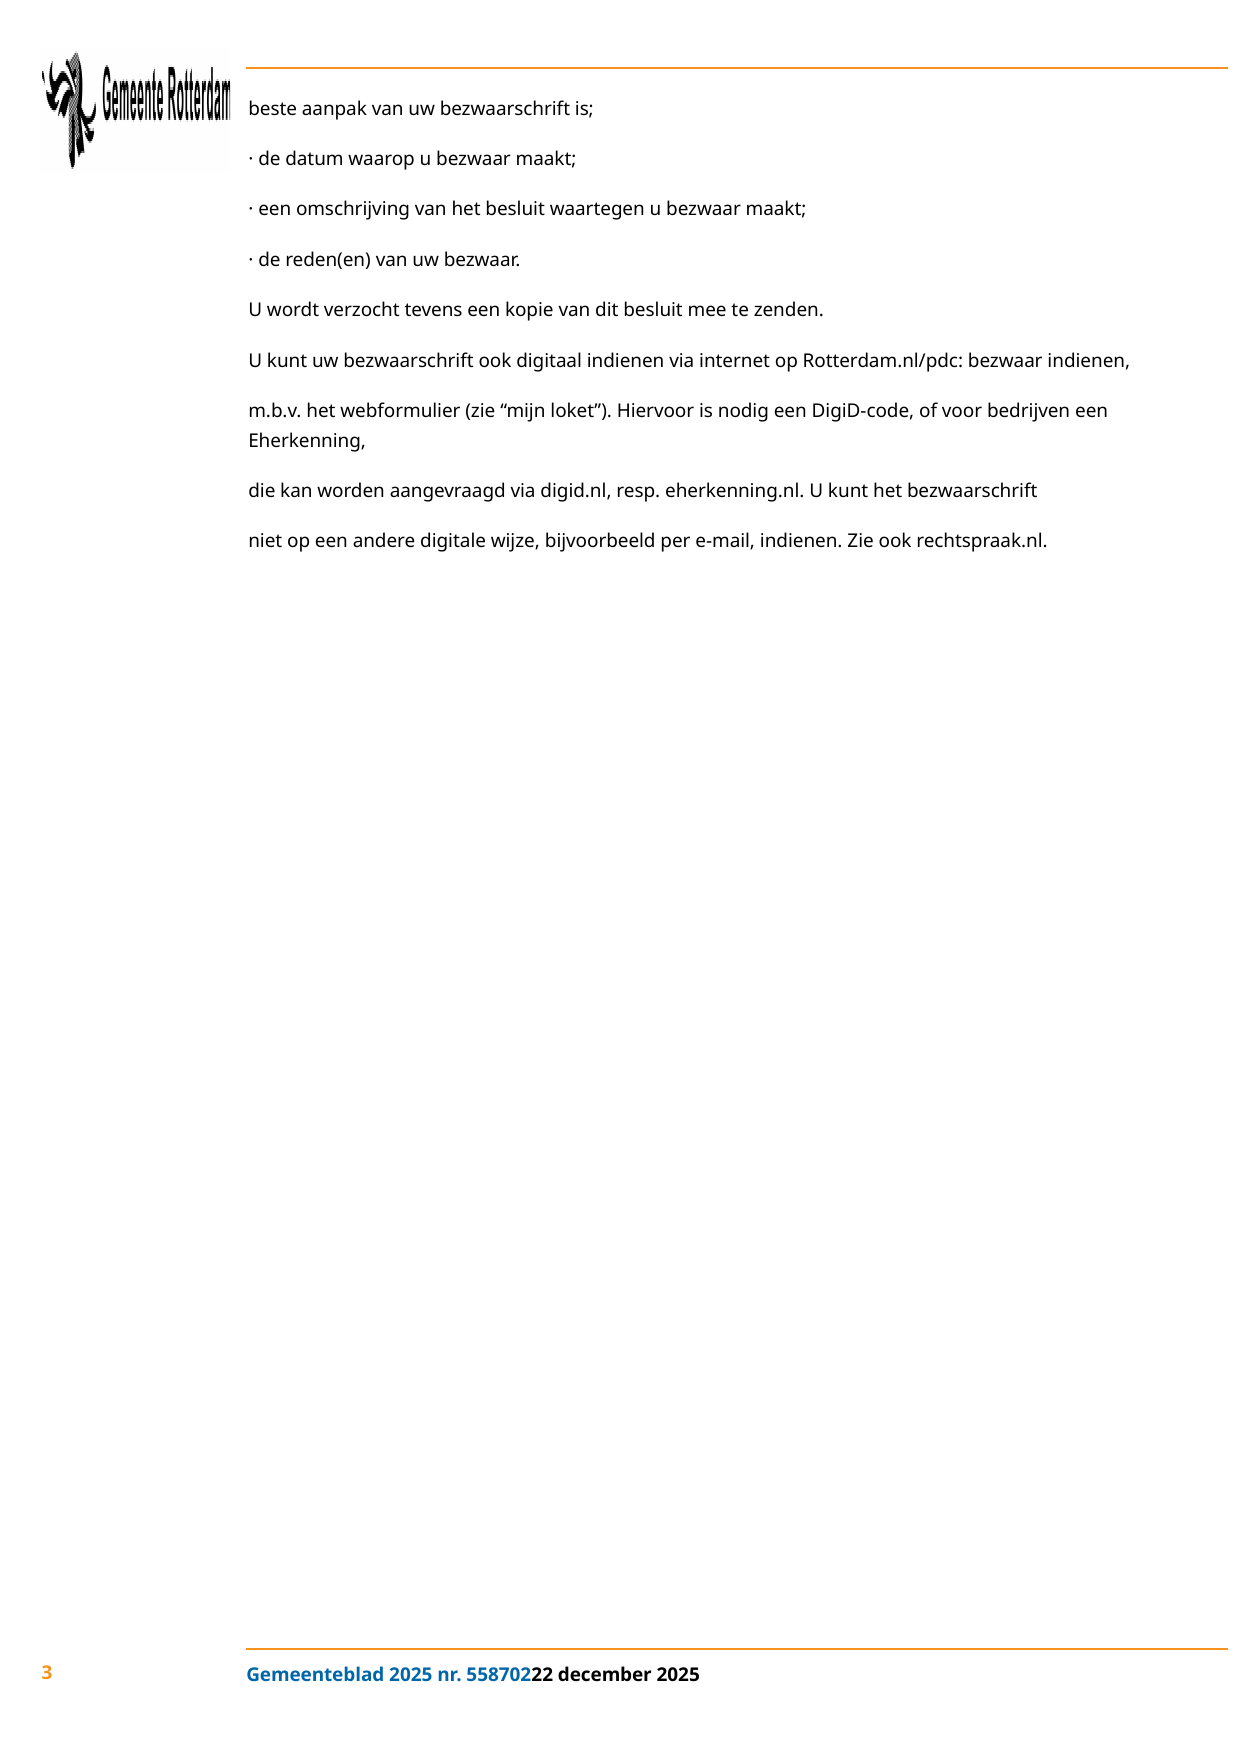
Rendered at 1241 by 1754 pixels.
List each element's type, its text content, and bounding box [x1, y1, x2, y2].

text die kan worden aangevraagd via digid.nl, resp. eherkenning.nl. U kunt het bezwaarschrift [248, 477, 1152, 503]
text U kunt uw bezwaarschrift ook digitaal indienen via internet op Rotterdam.nl/pdc: bezwaar indienen, [248, 347, 1152, 373]
picture [41, 47, 231, 172]
text · de reden(en) van uw bezwaar. [248, 246, 1152, 272]
text beste aanpak van uw bezwaarschrift is; [248, 95, 1152, 121]
text niet op een andere digitale wijze, bijvoorbeeld per e-mail, indienen. Zie ook rechtspraak.nl. [248, 528, 1152, 553]
text U wordt verzocht tevens een kopie van dit besluit mee te zenden. [248, 296, 1152, 322]
text · de datum waarop u bezwaar maakt; [248, 145, 1152, 171]
text m.b.v. het webformulier (zie “mijn loket”). Hiervoor is nodig een DigiD-code, of voor bedrijven een Eherkenning, [248, 397, 1152, 453]
text · een omschrijving van het besluit waartegen u bezwaar maakt; [248, 196, 1152, 221]
